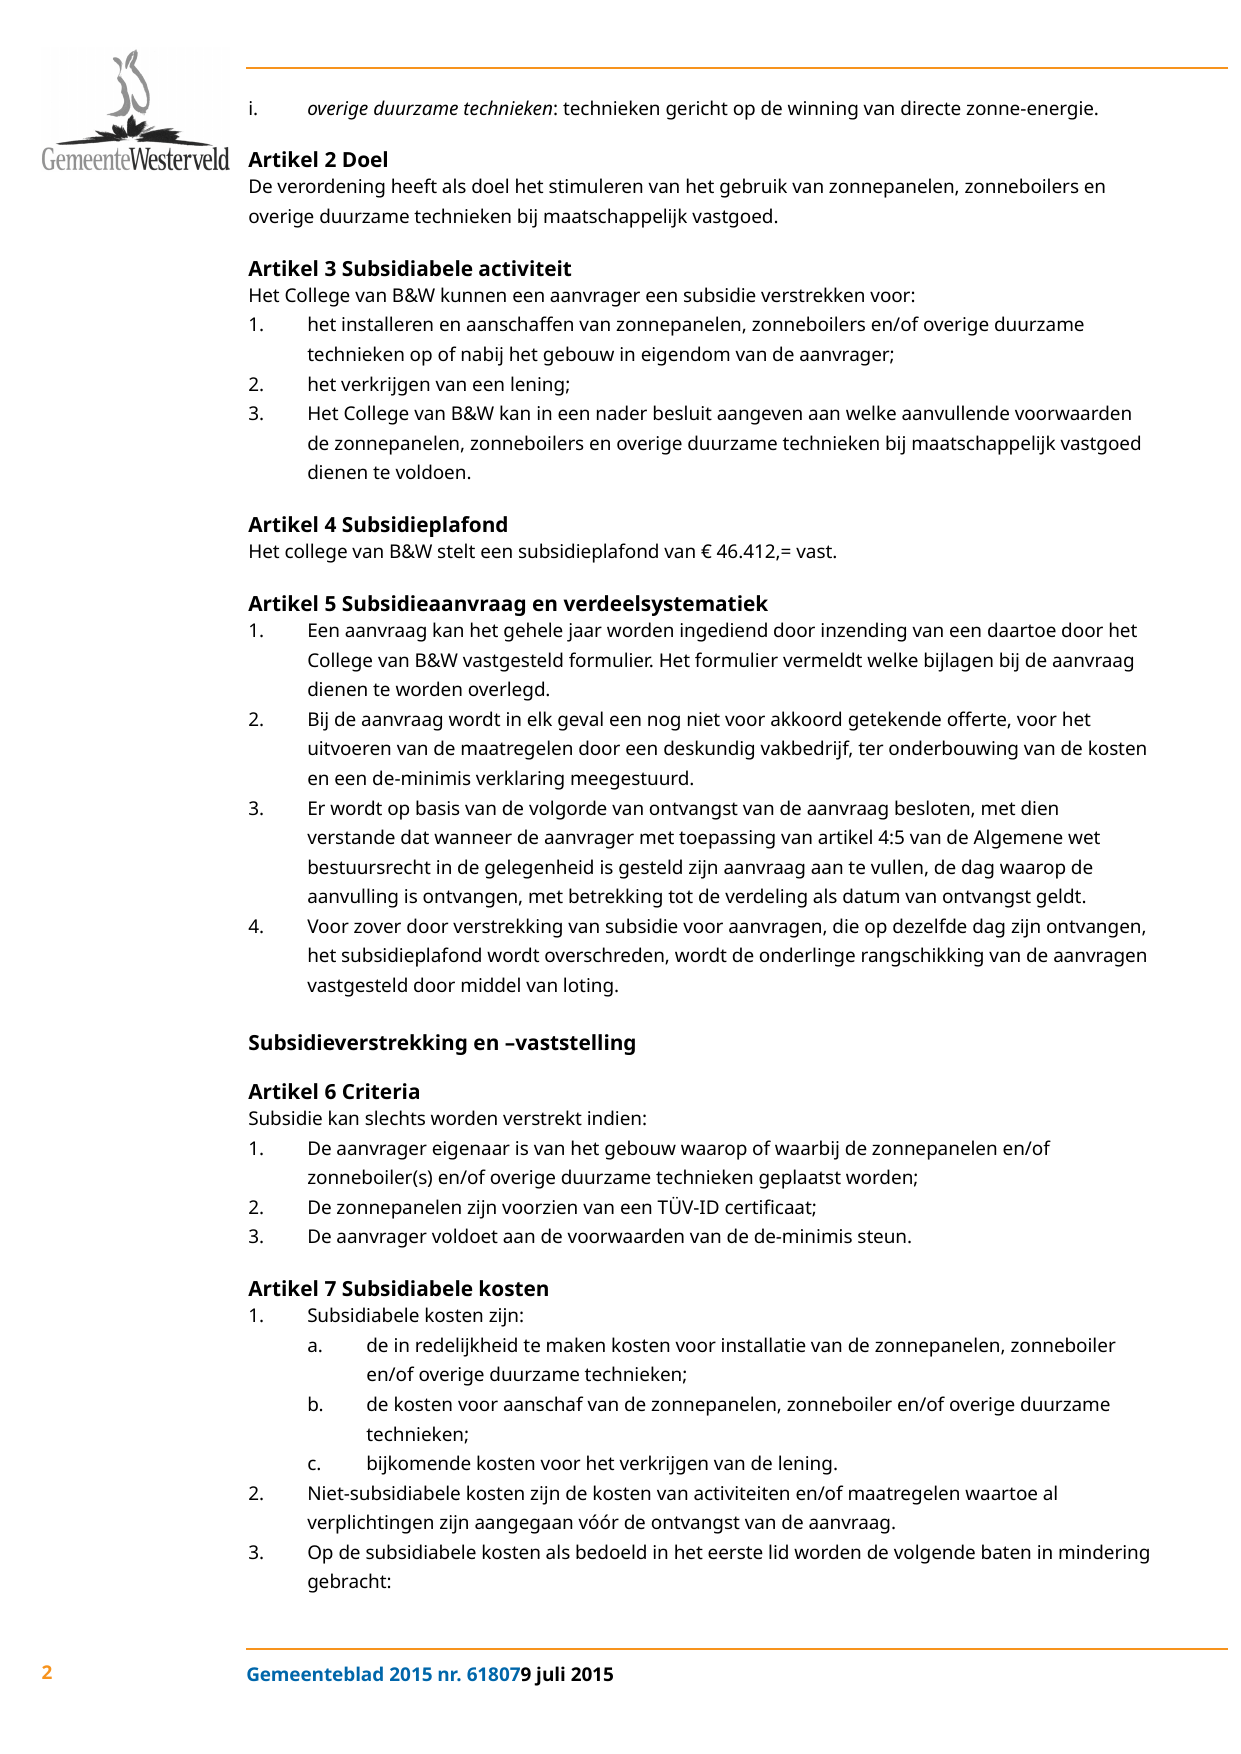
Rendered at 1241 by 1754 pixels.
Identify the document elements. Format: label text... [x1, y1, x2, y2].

list overige duurzame technieken: technieken gericht op de winning van directe zonne-energie. [248, 95, 1152, 121]
list Het College van B&W kan in een nader besluit aangeven aan welke aanvullende voorwaarden de zonnepanelen, zonneboilers en overige duurzame technieken bij maatschappelijk vastgoed dienen te voldoen. [248, 400, 1152, 485]
text Artikel 4 Subsidieplafond [248, 510, 1152, 538]
list Subsidiabele kosten zijn: [248, 1302, 1152, 1328]
text De verordening heeft als doel het stimuleren van het gebruik van zonnepanelen, zonneboilers en overige duurzame technieken bij maatschappelijk vastgoed. [248, 174, 1152, 229]
list de kosten voor aanschaf van de zonnepanelen, zonneboiler en/of overige duurzame technieken; [307, 1391, 1152, 1447]
text Artikel 2 Doel [248, 145, 1152, 174]
text Het college van B&W stelt een subsidieplafond van € 46.412,= vast. [248, 538, 1152, 564]
list De aanvrager eigenaar is van het gebouw waarop of waarbij de zonnepanelen en/of zonneboiler(s) en/of overige duurzame technieken geplaatst worden; [248, 1135, 1152, 1190]
list Bij de aanvraag wordt in elk geval een nog niet voor akkoord getekende offerte, voor het uitvoeren van de maatregelen door een deskundig vakbedrijf, ter onderbouwing van de kosten en een de-minimis verklaring meegestuurd. [248, 706, 1152, 791]
list de in redelijkheid te maken kosten voor installatie van de zonnepanelen, zonneboiler en/of overige duurzame technieken; [307, 1332, 1152, 1387]
list Niet-subsidiabele kosten zijn de kosten van activiteiten en/of maatregelen waartoe al verplichtingen zijn aangegaan vóór de ontvangst van de aanvraag. [248, 1480, 1152, 1535]
list De aanvrager voldoet aan de voorwaarden van de de-minimis steun. [248, 1224, 1152, 1249]
list het verkrijgen van een lening; [248, 371, 1152, 397]
list Er wordt op basis van de volgorde van ontvangst van de aanvraag besloten, met dien verstande dat wanneer de aanvrager met toepassing van artikel 4:5 van de Algemene wet bestuursrecht in de gelegenheid is gesteld zijn aanvraag aan te vullen, de dag waarop de aanvulling is ontvangen, met betrekking tot de verdeling als datum van ontvangst geldt. [248, 795, 1152, 909]
picture [41, 47, 231, 172]
list De zonnepanelen zijn voorzien van een TÜV-ID certificaat; [248, 1194, 1152, 1220]
list het installeren en aanschaffen van zonnepanelen, zonneboilers en/of overige duurzame technieken op of nabij het gebouw in eigendom van de aanvrager; [248, 312, 1152, 367]
text Artikel 3 Subsidiabele activiteit [248, 254, 1152, 282]
text Artikel 6 Criteria [248, 1077, 1152, 1105]
text Artikel 5 Subsidieaanvraag en verdeelsystematiek [248, 589, 1152, 617]
text Artikel 7 Subsidiabele kosten [248, 1274, 1152, 1302]
list Voor zover door verstrekking van subsidie voor aanvragen, die op dezelfde dag zijn ontvangen, het subsidieplafond wordt overschreden, wordt de onderlinge rangschikking van de aanvragen vastgesteld door middel van loting. [248, 913, 1152, 998]
text Subsidieverstrekking en –vaststelling [248, 1028, 1152, 1056]
text Het College van B&W kunnen een aanvrager een subsidie verstrekken voor: [248, 282, 1152, 308]
text Subsidie kan slechts worden verstrekt indien: [248, 1105, 1152, 1131]
list bijkomende kosten voor het verkrijgen van de lening. [307, 1450, 1152, 1476]
list Op de subsidiabele kosten als bedoeld in het eerste lid worden de volgende baten in mindering gebracht: [248, 1539, 1152, 1594]
list Een aanvraag kan het gehele jaar worden ingediend door inzending van een daartoe door het College van B&W vastgesteld formulier. Het formulier vermeldt welke bijlagen bij de aanvraag dienen te worden overlegd. [248, 617, 1152, 702]
